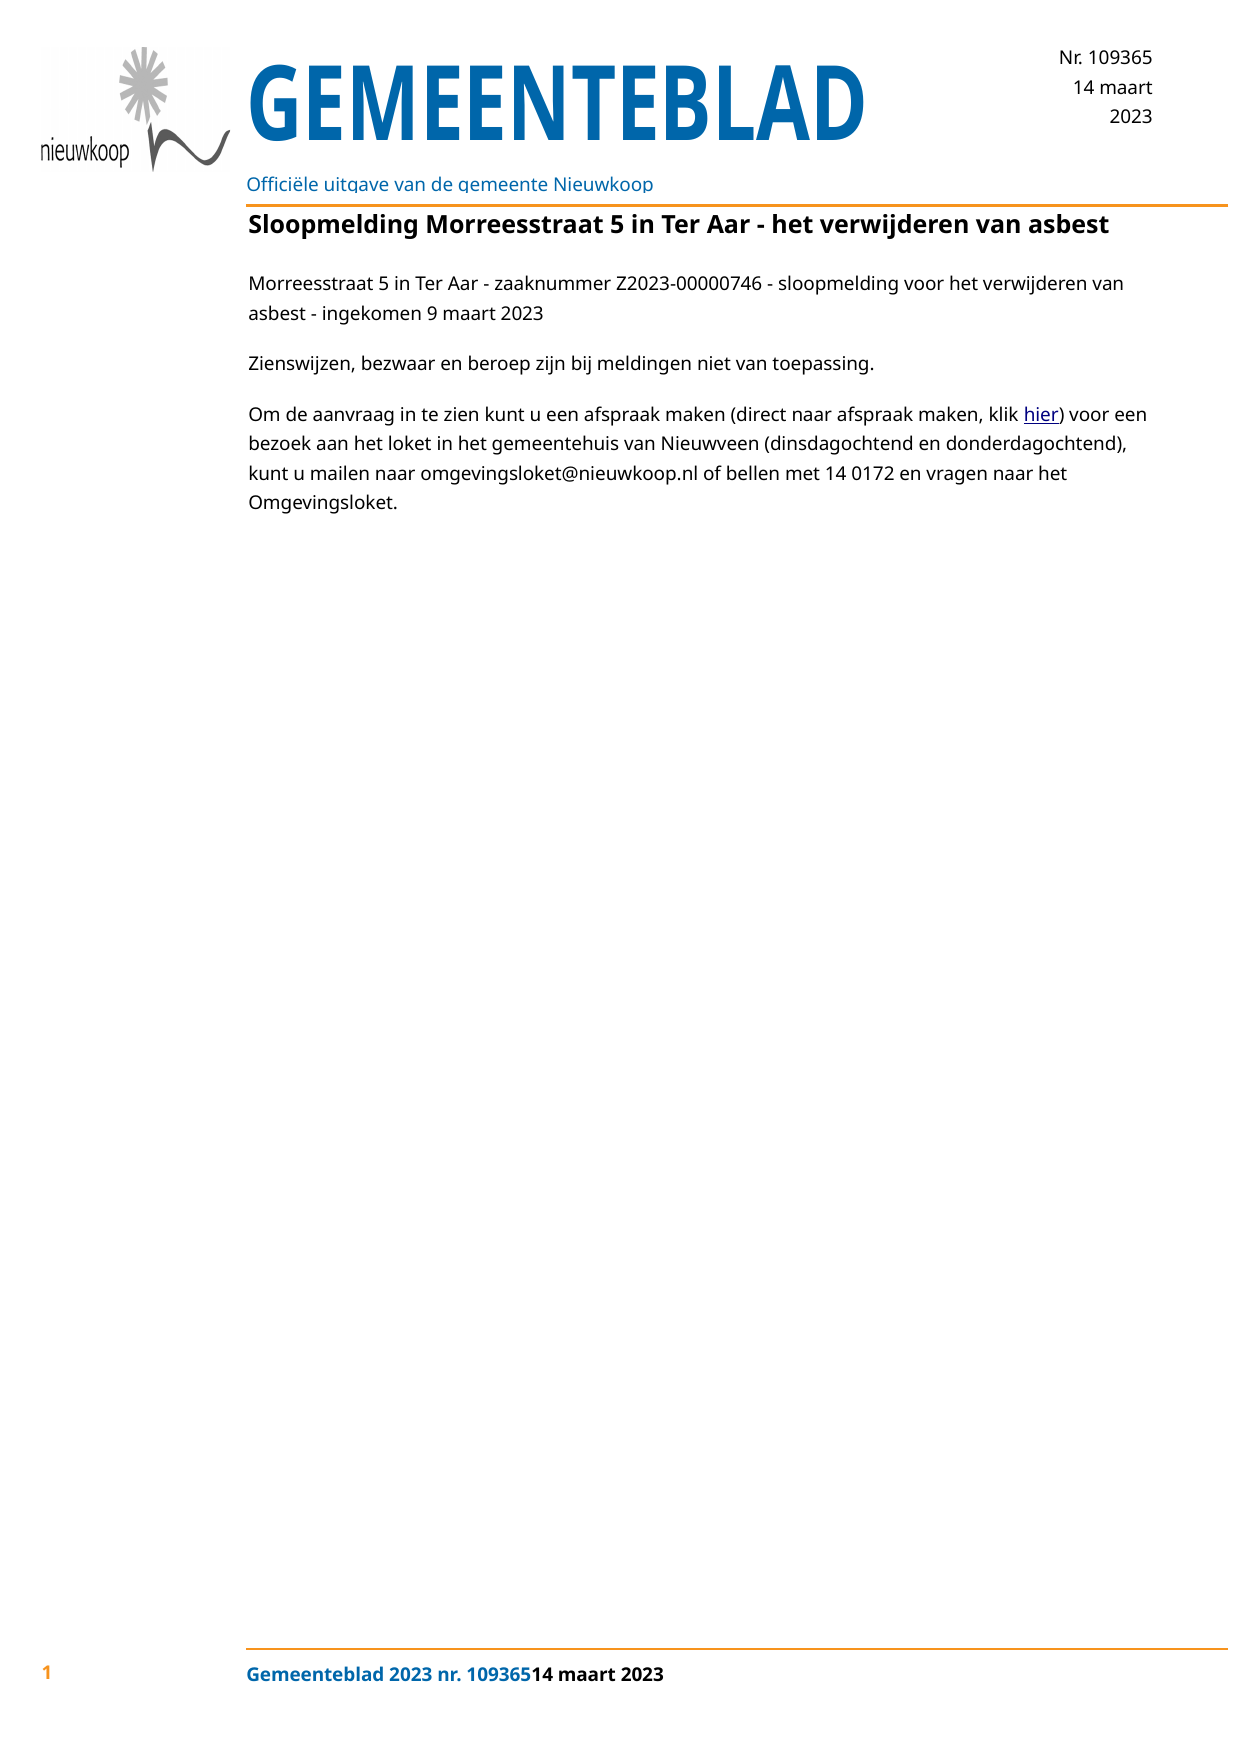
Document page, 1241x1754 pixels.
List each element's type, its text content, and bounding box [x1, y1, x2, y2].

text Morreesstraat 5 in Ter Aar - zaaknummer Z2023-00000746 - sloopmelding voor het verwijderen van asbest - ingekomen 9 maart 2023 [248, 270, 1152, 326]
picture [41, 47, 231, 172]
text Om de aanvraag in te zien kunt u een afspraak maken (direct naar afspraak maken, klik hier) voor een bezoek aan het loket in het gemeentehuis van Nieuwveen (dinsdagochtend en donderdagochtend), kunt u mailen naar omgevingsloket@nieuwkoop.nl of bellen met 14 0172 en vragen naar het Omgevingsloket. [248, 401, 1152, 515]
text Zienswijzen, bezwaar en beroep zijn bij meldingen niet van toepassing. [248, 350, 1152, 376]
text Sloopmelding Morreesstraat 5 in Ter Aar - het verwijderen van asbest [248, 207, 1152, 241]
